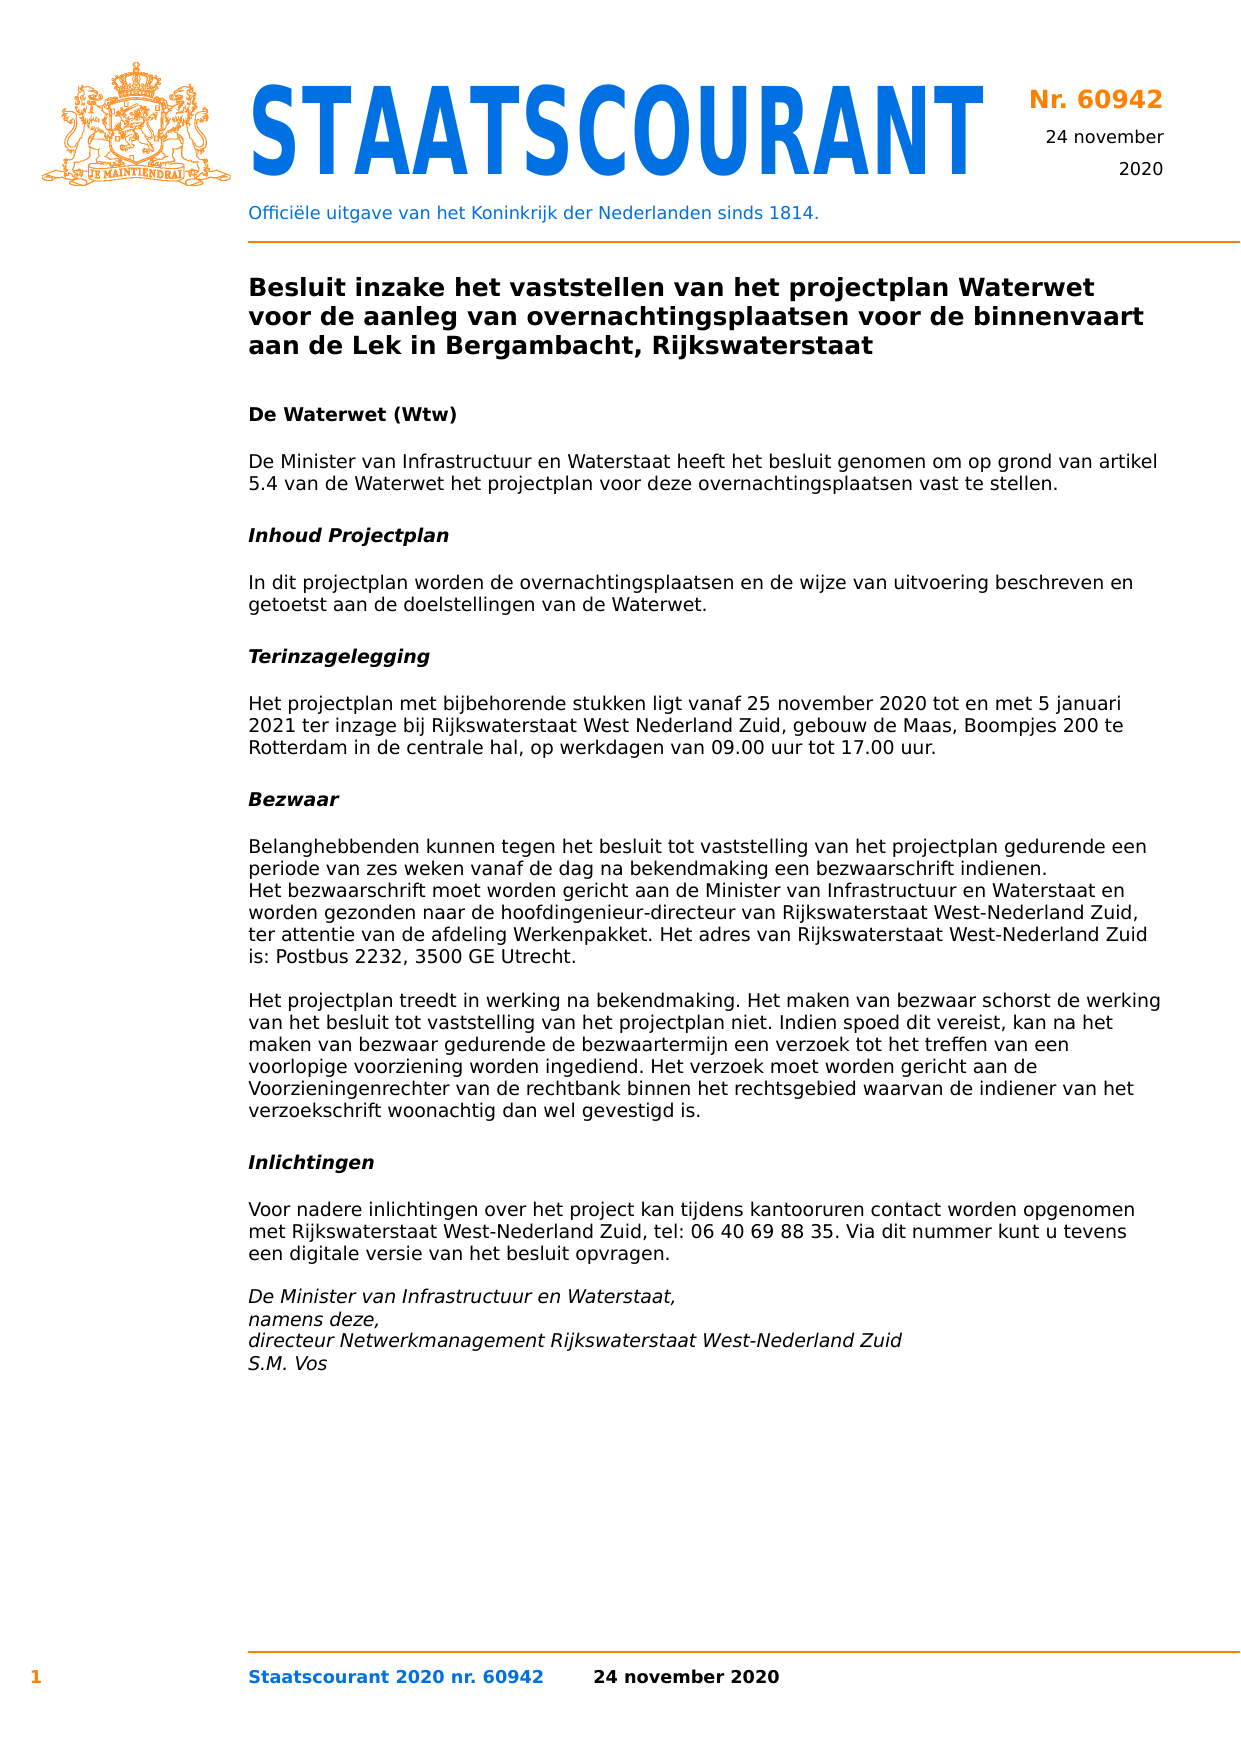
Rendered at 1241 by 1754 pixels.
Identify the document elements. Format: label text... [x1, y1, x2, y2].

text Belanghebbenden kunnen tegen het besluit tot vaststelling van het projectplan gedurende een periode van zes weken vanaf de dag na bekendmaking een bezwaarschrift indienen. [248, 836, 1163, 880]
text De Minister van Infrastructuur en Waterstaat heeft het besluit genomen om op grond van artikel 5.4 van de Waterwet het projectplan voor deze overnachtingsplaatsen vast te stellen. [248, 451, 1163, 495]
text Het projectplan treedt in werking na bekendmaking. Het maken van bezwaar schorst de werking van het besluit tot vaststelling van het projectplan niet. Indien spoed dit vereist, kan na het maken van bezwaar gedurende de bezwaartermijn een verzoek tot het treffen van een voorlopige voorziening worden ingediend. Het verzoek moet worden gericht aan de Voorzieningenrechter van de rechtbank binnen het rechtsgebied waarvan de indiener van het verzoekschrift woonachtig dan wel gevestigd is. [248, 990, 1163, 1122]
text Het projectplan met bijbehorende stukken ligt vanaf 25 november 2020 tot en met 5 januari 2021 ter inzage bij Rijkswaterstaat West Nederland Zuid, gebouw de Maas, Boompjes 200 te Rotterdam in de centrale hal, op werkdagen van 09.00 uur tot 17.00 uur. [248, 693, 1163, 759]
table_cell 24 november [998, 121, 1240, 153]
text In dit projectplan worden de overnachtingsplaatsen en de wijze van uitvoering beschreven en getoetst aan de doelstellingen van de Waterwet. [248, 572, 1163, 616]
subtitle De Waterwet (Wtw) [248, 404, 1163, 426]
subtitle Inlichtingen [248, 1152, 1163, 1174]
subtitle Besluit inzake het vaststellen van het projectplan Waterwet voor de aanleg van overnachtingsplaatsen voor de binnenvaart aan de Lek in Bergambacht, Rijkswaterstaat [248, 273, 1163, 361]
table_cell 2020 [998, 153, 1240, 203]
subtitle Terinzagelegging [248, 646, 1163, 668]
table_cell Officiële uitgave van het Koninkrijk der Nederlanden sinds 1814. [248, 203, 1240, 241]
table_header STAATSCOURANT [248, 62, 998, 203]
text Voor nadere inlichtingen over het project kan tijdens kantooruren contact worden opgenomen met Rijkswaterstaat West-Nederland Zuid, tel: 06 40 69 88 35. Via dit nummer kunt u tevens een digitale versie van het besluit opvragen. [248, 1199, 1163, 1264]
table_header Nr. 60942 [998, 62, 1240, 121]
table_header [25, 62, 248, 241]
text Het bezwaarschrift moet worden gericht aan de Minister van Infrastructuur en Waterstaat en worden gezonden naar de hoofdingenieur‑directeur van Rijkswaterstaat West-Nederland Zuid, ter attentie van de afdeling Werkenpakket. Het adres van Rijkswaterstaat West-Nederland Zuid is: Postbus 2232, 3500 GE Utrecht. [248, 880, 1163, 968]
subtitle Bezwaar [248, 789, 1163, 811]
picture [41, 62, 231, 186]
text De Minister van Infrastructuur en Waterstaat, namens deze, directeur Netwerkmanagement Rijkswaterstaat West-Nederland Zuid S.M. Vos [248, 1286, 1163, 1374]
subtitle Inhoud Projectplan [248, 525, 1163, 547]
